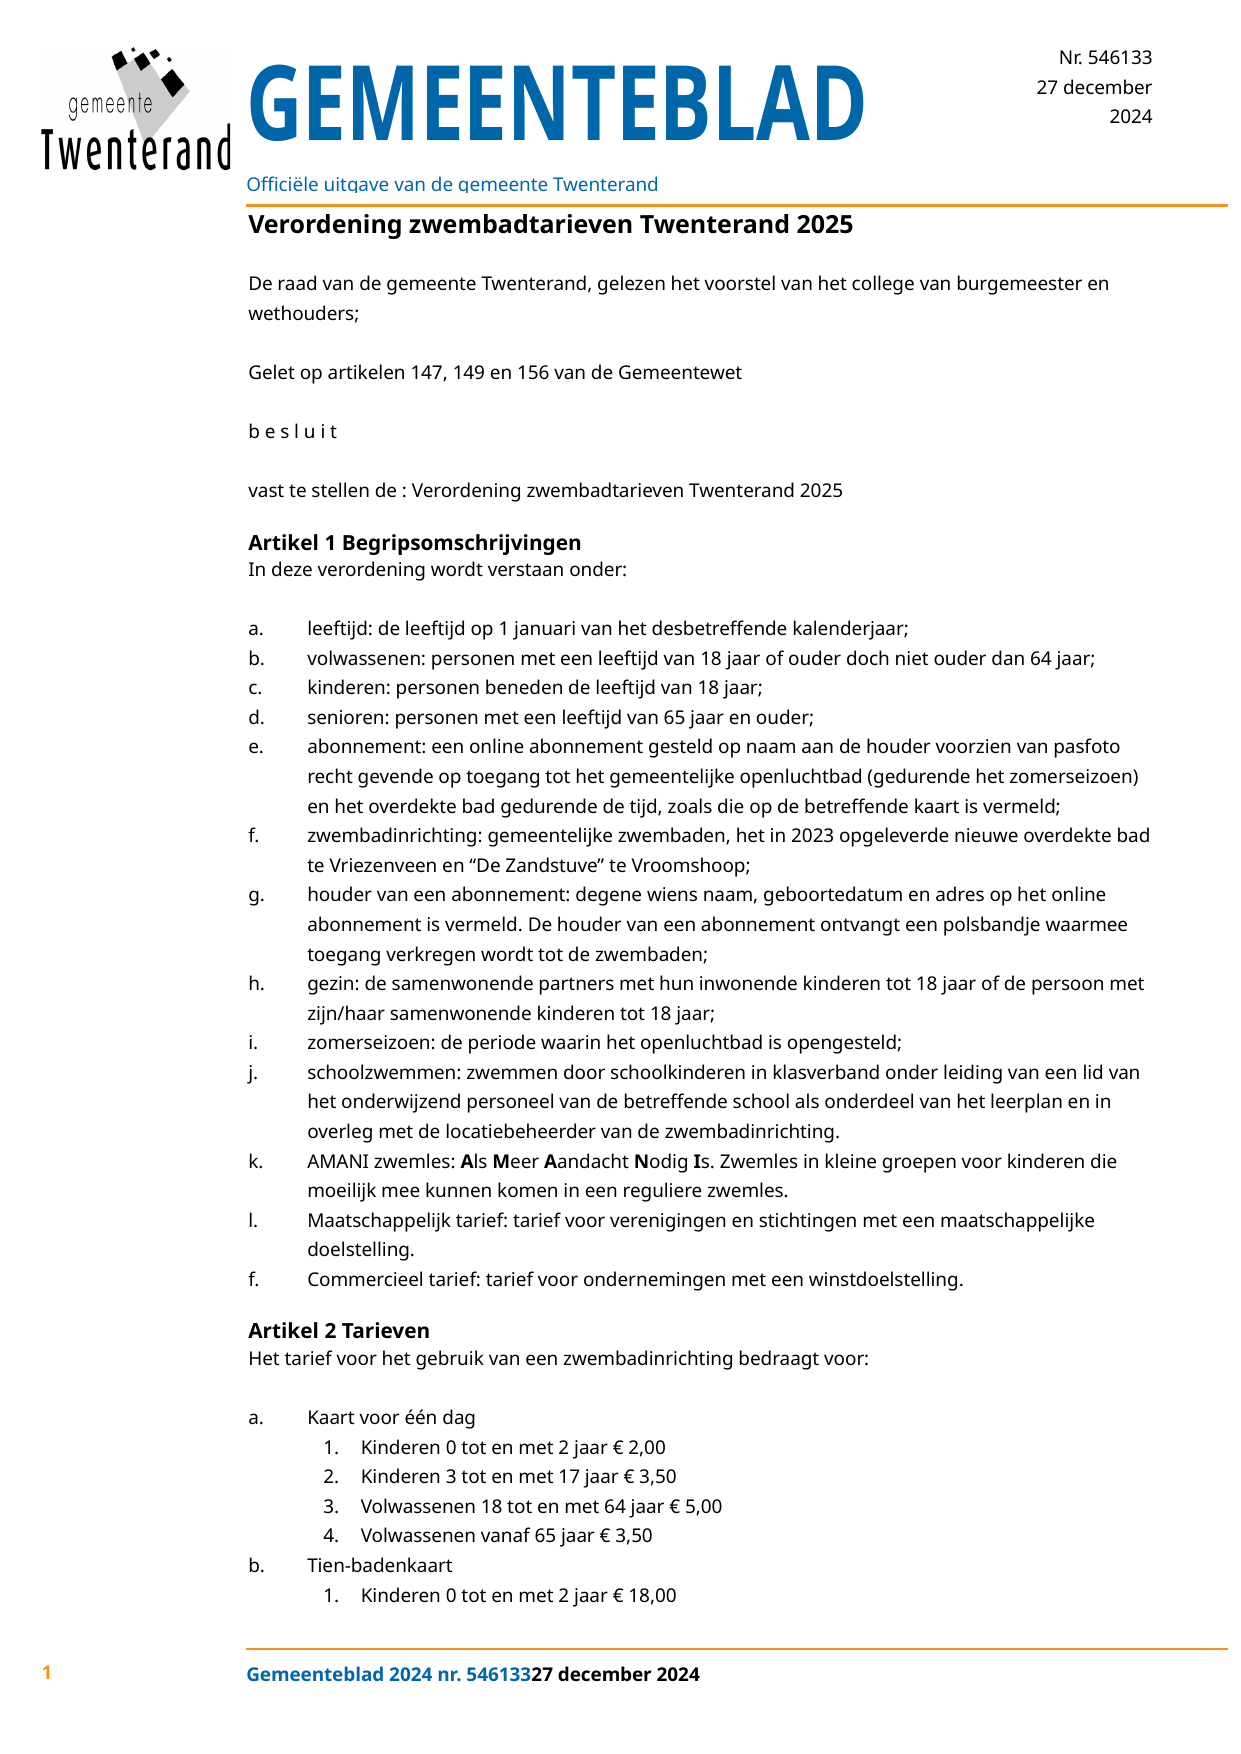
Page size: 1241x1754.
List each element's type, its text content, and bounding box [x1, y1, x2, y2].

list volwassenen: personen met een leeftijd van 18 jaar of ouder doch niet ouder dan 64 jaar; [248, 645, 1152, 671]
list Maatschappelijk tarief: tarief voor verenigingen en stichtingen met een maatschappelijke doelstelling. [248, 1207, 1152, 1262]
list Tien-badenkaart [248, 1552, 1152, 1578]
text Verordening zwembadtarieven Twenterand 2025 [248, 207, 1152, 241]
list houder van een abonnement: degene wiens naam, geboortedatum en adres op het online abonnement is vermeld. De houder van een abonnement ontvangt een polsbandje waarmee toegang verkregen wordt tot de zwembaden; [248, 882, 1152, 967]
list kinderen: personen beneden de leeftijd van 18 jaar; [248, 674, 1152, 700]
list leeftijd: de leeftijd op 1 januari van het desbetreffende kalenderjaar; [248, 615, 1152, 641]
picture [41, 47, 231, 172]
text Het tarief voor het gebruik van een zwembadinrichting bedraagt voor: [248, 1345, 1152, 1371]
list schoolzwemmen: zwemmen door schoolkinderen in klasverband onder leiding van een lid van het onderwijzend personeel van de betreffende school als onderdeel van het leerplan en in overleg met de locatiebeheerder van de zwembadinrichting. [248, 1059, 1152, 1144]
text Gelet op artikelen 147, 149 en 156 van de Gemeentewet [248, 359, 1152, 385]
list abonnement: een online abonnement gesteld op naam aan de houder voorzien van pasfoto recht gevende op toegang tot het gemeentelijke openluchtbad (gedurende het zomerseizoen) en het overdekte bad gedurende de tijd, zoals die op de betreffende kaart is vermeld; [248, 734, 1152, 819]
text De raad van de gemeente Twenterand, gelezen het voorstel van het college van burgemeester en wethouders; [248, 270, 1152, 326]
list Kinderen 3 tot en met 17 jaar € 3,50 [323, 1463, 1152, 1489]
list AMANI zwemles: Als Meer Aandacht Nodig Is. Zwemles in kleine groepen voor kinderen die moeilijk mee kunnen komen in een reguliere zwemles. [248, 1148, 1152, 1203]
list senioren: personen met een leeftijd van 65 jaar en ouder; [248, 704, 1152, 730]
list Kaart voor één dag [248, 1404, 1152, 1430]
list Volwassenen 18 tot en met 64 jaar € 5,00 [323, 1493, 1152, 1519]
text Artikel 1 Begripsomschrijvingen [248, 528, 1152, 556]
list Volwassenen vanaf 65 jaar € 3,50 [323, 1523, 1152, 1548]
text In deze verordening wordt verstaan onder: [248, 556, 1152, 582]
text Artikel 2 Tarieven [248, 1317, 1152, 1345]
list zwembadinrichting: gemeentelijke zwembaden, het in 2023 opgeleverde nieuwe overdekte bad te Vriezenveen en “De Zandstuve” te Vroomshoop; [248, 822, 1152, 878]
list Commercieel tarief: tarief voor ondernemingen met een winstdoelstelling. [248, 1266, 1152, 1292]
text vast te stellen de : Verordening zwembadtarieven Twenterand 2025 [248, 477, 1152, 503]
list zomerseizoen: de periode waarin het openluchtbad is opengesteld; [248, 1029, 1152, 1055]
list Kinderen 0 tot en met 2 jaar € 2,00 [323, 1434, 1152, 1459]
text b e s l u i t [248, 418, 1152, 444]
list gezin: de samenwonende partners met hun inwonende kinderen tot 18 jaar of de persoon met zijn/haar samenwonende kinderen tot 18 jaar; [248, 970, 1152, 1026]
list Kinderen 0 tot en met 2 jaar € 18,00 [323, 1582, 1152, 1607]
